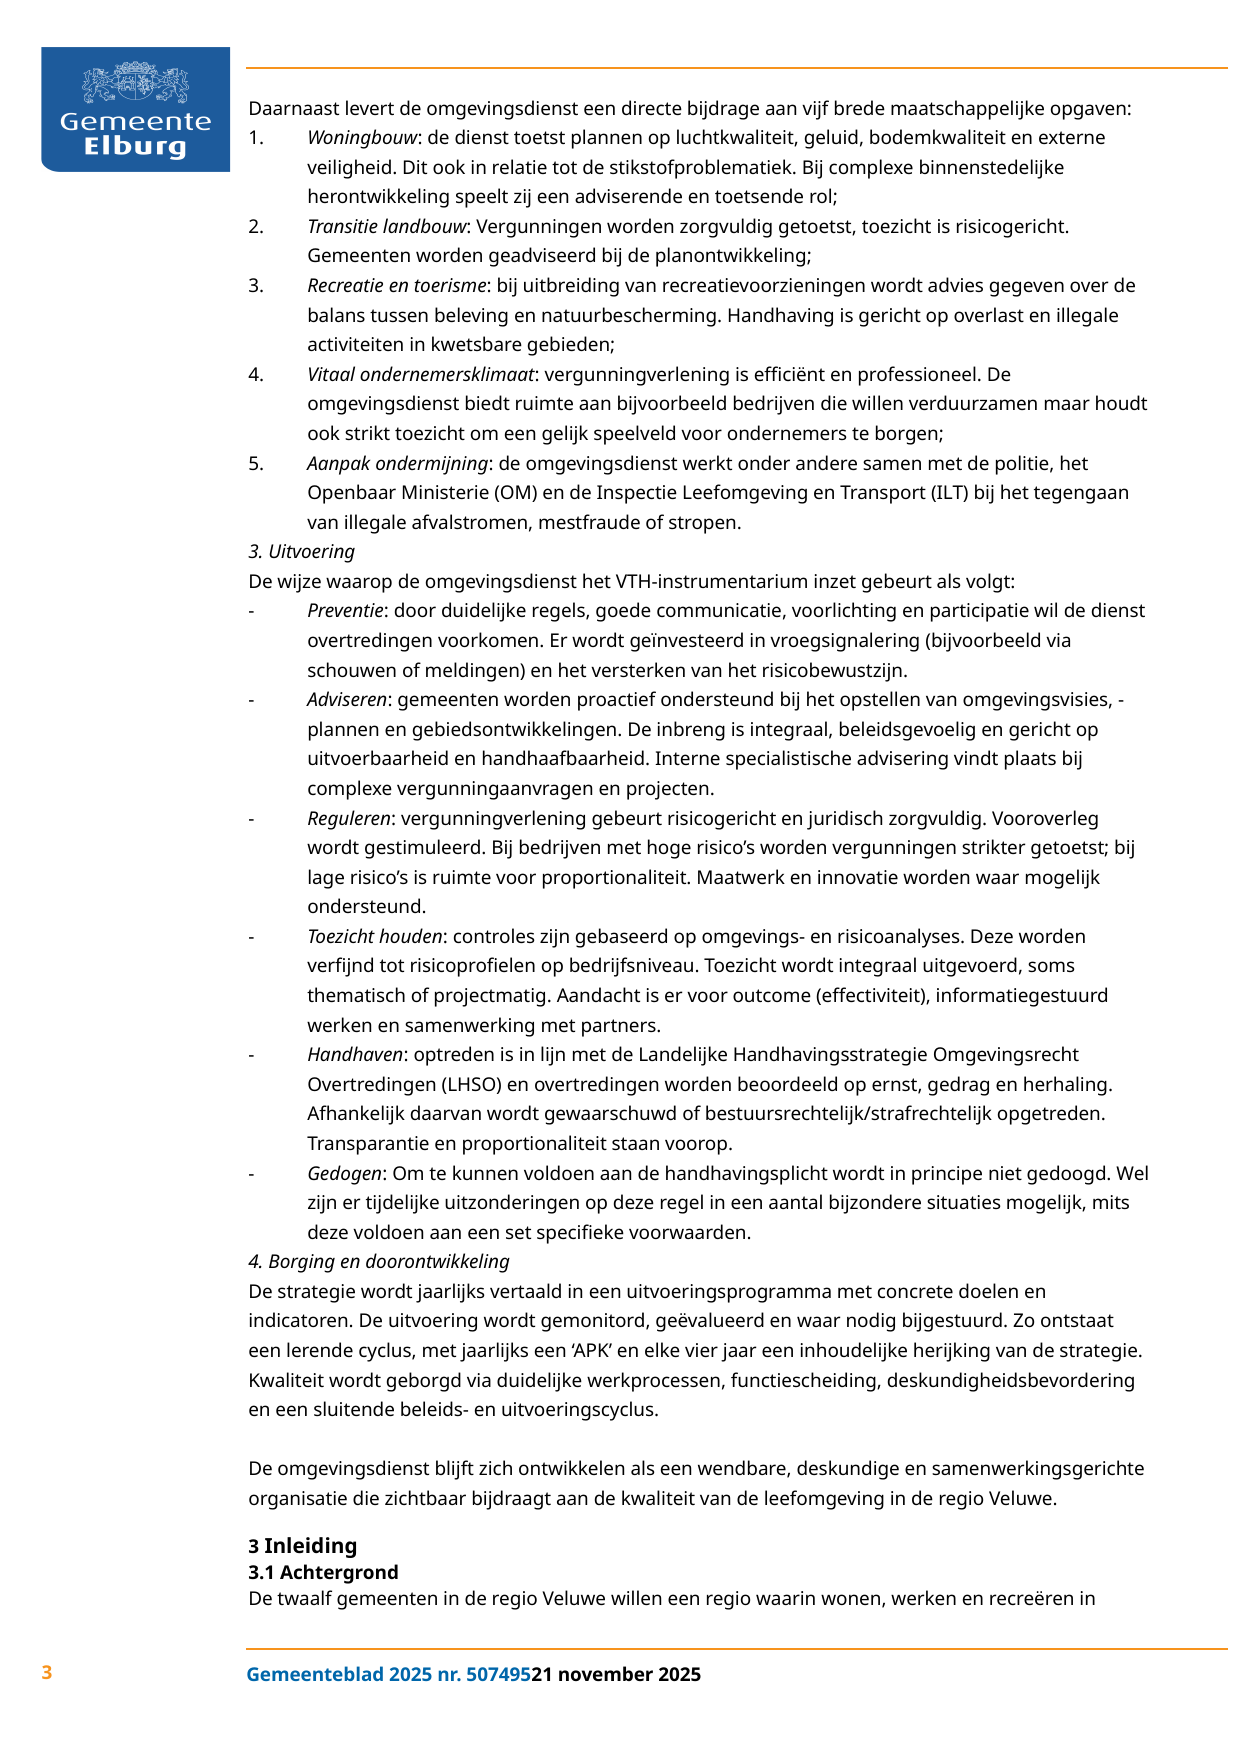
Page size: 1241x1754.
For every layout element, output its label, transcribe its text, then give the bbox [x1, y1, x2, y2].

list Handhaven: optreden is in lijn met de Landelijke Handhavingsstrategie Omgevingsrecht Overtredingen (LHSO) en overtredingen worden beoordeeld op ernst, gedrag en herhaling. Afhankelijk daarvan wordt gewaarschuwd of bestuursrechtelijk/strafrechtelijk opgetreden. Transparantie en proportionaliteit staan voorop. [248, 1041, 1152, 1156]
list Recreatie en toerisme: bij uitbreiding van recreatievoorzieningen wordt advies gegeven over de balans tussen beleving en natuurbescherming. Handhaving is gericht op overlast en illegale activiteiten in kwetsbare gebieden; [248, 272, 1152, 357]
text 3 Inleiding [248, 1531, 1152, 1559]
list Woningbouw: de dienst toetst plannen op luchtkwaliteit, geluid, bodemkwaliteit en externe veiligheid. Dit ook in relatie tot de stikstofproblematiek. Bij complexe binnenstedelijke herontwikkeling speelt zij een adviserende en toetsende rol; [248, 124, 1152, 209]
text De twaalf gemeenten in de regio Veluwe willen een regio waarin wonen, werken en recreëren in [248, 1585, 1152, 1611]
list Reguleren: vergunningverlening gebeurt risicogericht en juridisch zorgvuldig. Vooroverleg wordt gestimuleerd. Bij bedrijven met hoge risico’s worden vergunningen strikter getoetst; bij lage risico’s is ruimte voor proportionaliteit. Maatwerk en innovatie worden waar mogelijk ondersteund. [248, 805, 1152, 919]
list Preventie: door duidelijke regels, goede communicatie, voorlichting en participatie wil de dienst overtredingen voorkomen. Er wordt geïnvesteerd in vroegsignalering (bijvoorbeeld via schouwen of meldingen) en het versterken van het risicobewustzijn. [248, 598, 1152, 683]
text 3. Uitvoering [248, 538, 1152, 564]
text 3.1 Achtergrond [248, 1559, 1152, 1585]
list Transitie landbouw: Vergunningen worden zorgvuldig getoetst, toezicht is risicogericht. Gemeenten worden geadviseerd bij de planontwikkeling; [248, 213, 1152, 268]
text Daarnaast levert de omgevingsdienst een directe bijdrage aan vijf brede maatschappelijke opgaven: [248, 95, 1152, 121]
list Toezicht houden: controles zijn gebaseerd op omgevings- en risicoanalyses. Deze worden verfijnd tot risicoprofielen op bedrijfsniveau. Toezicht wordt integraal uitgevoerd, soms thematisch of projectmatig. Aandacht is er voor outcome (effectiviteit), informatiegestuurd werken en samenwerking met partners. [248, 923, 1152, 1038]
text De omgevingsdienst blijft zich ontwikkelen als een wendbare, deskundige en samenwerkingsgerichte organisatie die zichtbaar bijdraagt aan de kwaliteit van de leefomgeving in de regio Veluwe. [248, 1456, 1152, 1511]
list Adviseren: gemeenten worden proactief ondersteund bij het opstellen van omgevingsvisies, -plannen en gebiedsontwikkelingen. De inbreng is integraal, beleidsgevoelig en gericht op uitvoerbaarheid en handhaafbaarheid. Interne specialistische advisering vindt plaats bij complexe vergunningaanvragen en projecten. [248, 686, 1152, 801]
text De wijze waarop de omgevingsdienst het VTH-instrumentarium inzet gebeurt als volgt: [248, 568, 1152, 594]
list Aanpak ondermijning: de omgevingsdienst werkt onder andere samen met de politie, het Openbaar Ministerie (OM) en de Inspectie Leefomgeving en Transport (ILT) bij het tegengaan van illegale afvalstromen, mestfraude of stropen. [248, 450, 1152, 535]
list Vitaal ondernemersklimaat: vergunningverlening is efficiënt en professioneel. De omgevingsdienst biedt ruimte aan bijvoorbeeld bedrijven die willen verduurzamen maar houdt ook strikt toezicht om een gelijk speelveld voor ondernemers te borgen; [248, 361, 1152, 446]
picture [41, 47, 231, 172]
text De strategie wordt jaarlijks vertaald in een uitvoeringsprogramma met concrete doelen en indicatoren. De uitvoering wordt gemonitord, geëvalueerd en waar nodig bijgestuurd. Zo ontstaat een lerende cyclus, met jaarlijks een ‘APK’ en elke vier jaar een inhoudelijke herijking van de strategie. Kwaliteit wordt geborgd via duidelijke werkprocessen, functiescheiding, deskundigheidsbevordering en een sluitende beleids- en uitvoeringscyclus. [248, 1278, 1152, 1422]
text 4. Borging en doorontwikkeling [248, 1248, 1152, 1274]
list Gedogen: Om te kunnen voldoen aan de handhavingsplicht wordt in principe niet gedoogd. Wel zijn er tijdelijke uitzonderingen op deze regel in een aantal bijzondere situaties mogelijk, mits deze voldoen aan een set specifieke voorwaarden. [248, 1160, 1152, 1245]
